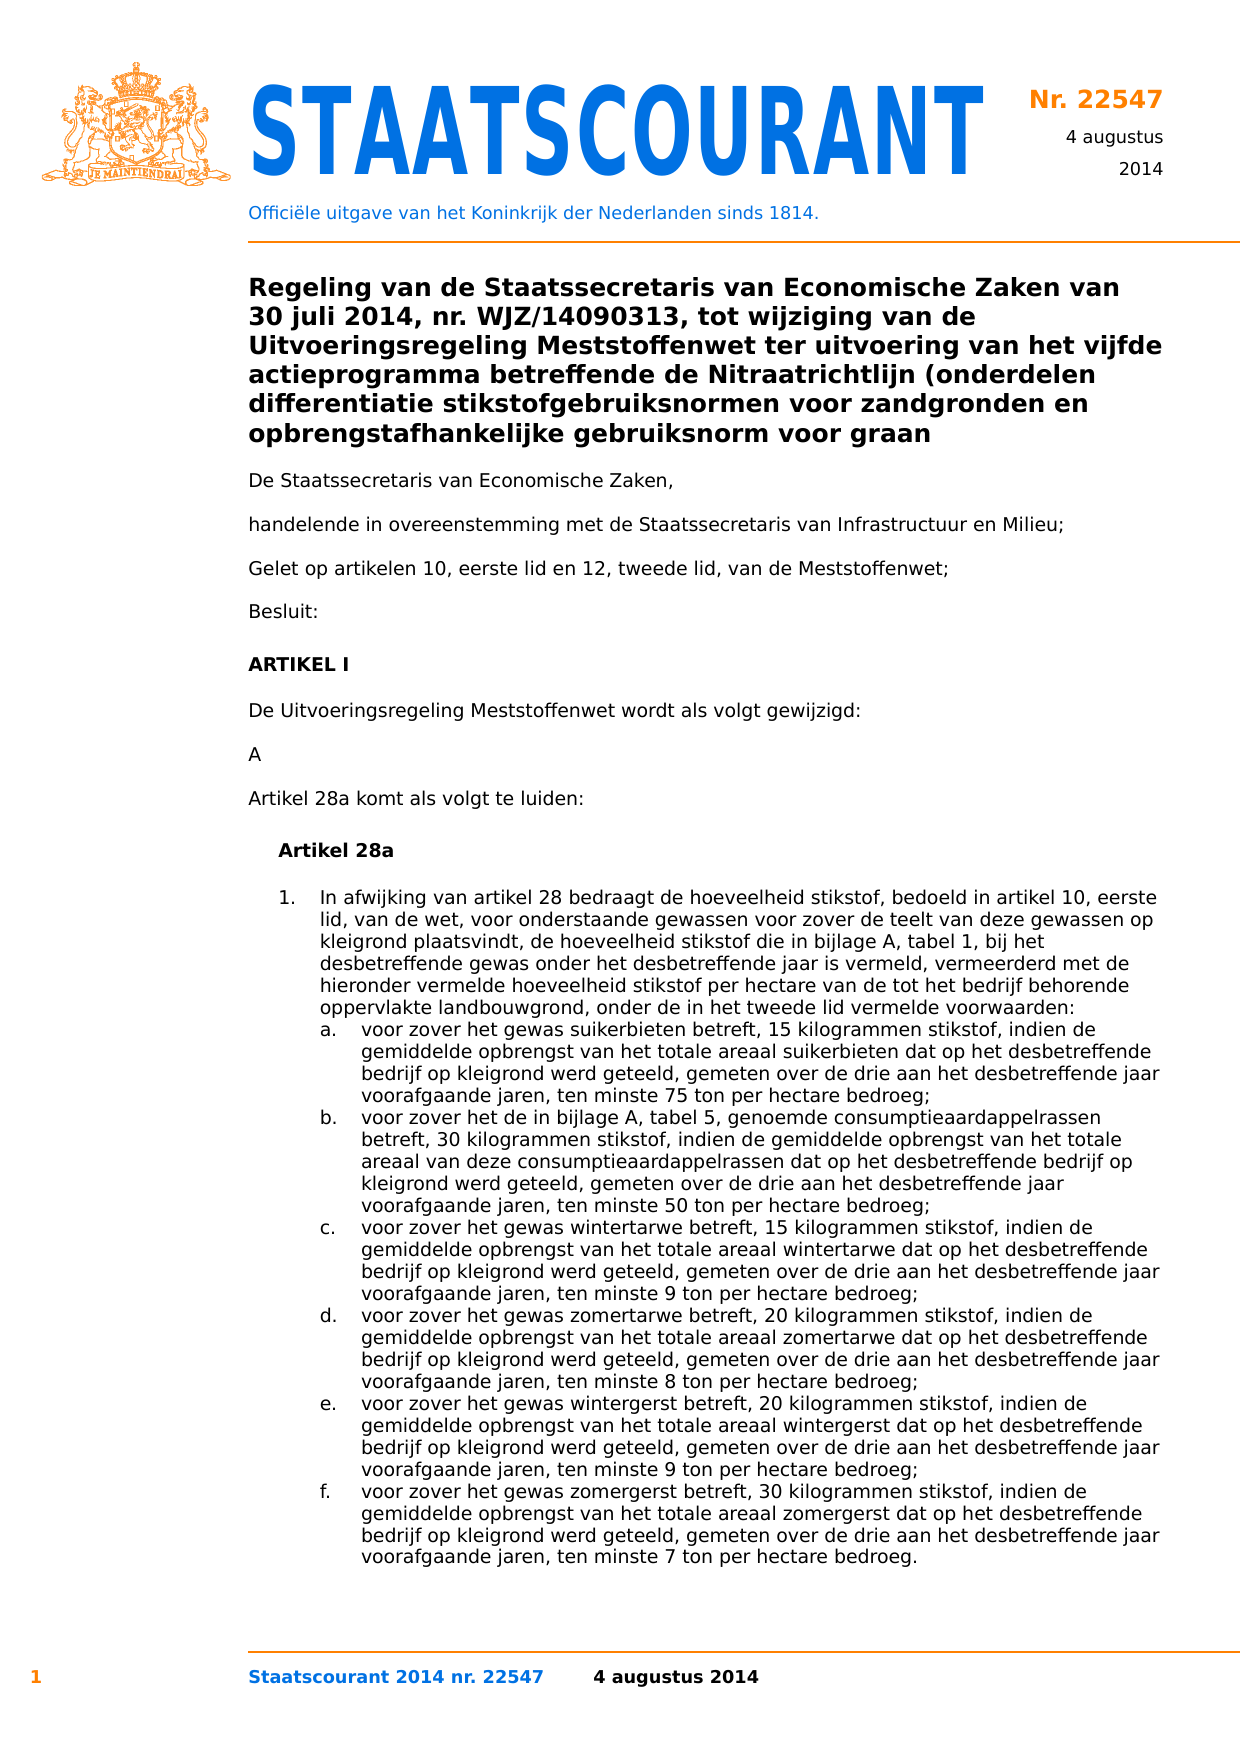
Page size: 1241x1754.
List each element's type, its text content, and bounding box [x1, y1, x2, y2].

subtitle ARTIKEL I [248, 653, 1163, 675]
text e. voor zover het gewas wintergerst betreft, 20 kilogrammen stikstof, indien de gemiddelde opbrengst van het totale areaal wintergerst dat op het desbetreffende bedrijf op kleigrond werd geteeld, gemeten over de drie aan het desbetreffende jaar voorafgaande jaren, ten minste 9 ton per hectare bedroeg; [319, 1393, 1163, 1481]
subtitle Artikel 28a [278, 840, 1163, 862]
subtitle Regeling van de Staatssecretaris van Economische Zaken van 30 juli 2014, nr. WJZ/14090313, tot wijziging van de Uitvoeringsregeling Meststoffenwet ter uitvoering van het vijfde actieprogramma betreffende de Nitraatrichtlijn (onderdelen differentiatie stikstofgebruiksnormen voor zandgronden en opbrengstafhankelijke gebruiksnorm voor graan [248, 273, 1163, 448]
text Besluit: [248, 601, 1163, 623]
text A [248, 744, 1163, 766]
text c. voor zover het gewas wintertarwe betreft, 15 kilogrammen stikstof, indien de gemiddelde opbrengst van het totale areaal wintertarwe dat op het desbetreffende bedrijf op kleigrond werd geteeld, gemeten over de drie aan het desbetreffende jaar voorafgaande jaren, ten minste 9 ton per hectare bedroeg; [319, 1217, 1163, 1305]
text handelende in overeenstemming met de Staatssecretaris van Infrastructuur en Milieu; [248, 514, 1163, 536]
picture [41, 62, 231, 186]
text De Uitvoeringsregeling Meststoffenwet wordt als volgt gewijzigd: [248, 700, 1163, 722]
text f. voor zover het gewas zomergerst betreft, 30 kilogrammen stikstof, indien de gemiddelde opbrengst van het totale areaal zomergerst dat op het desbetreffende bedrijf op kleigrond werd geteeld, gemeten over de drie aan het desbetreffende jaar voorafgaande jaren, ten minste 7 ton per hectare bedroeg. [319, 1481, 1163, 1568]
table_cell 4 augustus [998, 121, 1240, 153]
table_header STAATSCOURANT [248, 62, 998, 203]
text d. voor zover het gewas zomertarwe betreft, 20 kilogrammen stikstof, indien de gemiddelde opbrengst van het totale areaal zomertarwe dat op het desbetreffende bedrijf op kleigrond werd geteeld, gemeten over de drie aan het desbetreffende jaar voorafgaande jaren, ten minste 8 ton per hectare bedroeg; [319, 1305, 1163, 1393]
table_header Nr. 22547 [998, 62, 1240, 121]
text Artikel 28a komt als volgt te luiden: [248, 788, 1163, 810]
text a. voor zover het gewas suikerbieten betreft, 15 kilogrammen stikstof, indien de gemiddelde opbrengst van het totale areaal suikerbieten dat op het desbetreffende bedrijf op kleigrond werd geteeld, gemeten over de drie aan het desbetreffende jaar voorafgaande jaren, ten minste 75 ton per hectare bedroeg; [319, 1019, 1163, 1107]
table_cell 2014 [998, 153, 1240, 203]
text 1. In afwijking van artikel 28 bedraagt de hoeveelheid stikstof, bedoeld in artikel 10, eerste lid, van de wet, voor onderstaande gewassen voor zover de teelt van deze gewassen op kleigrond plaatsvindt, de hoeveelheid stikstof die in bijlage A, tabel 1, bij het desbetreffende gewas onder het desbetreffende jaar is vermeld, vermeerderd met de hieronder vermelde hoeveelheid stikstof per hectare van de tot het bedrijf behorende oppervlakte landbouwgrond, onder de in het tweede lid vermelde voorwaarden: [278, 887, 1163, 1019]
text De Staatssecretaris van Economische Zaken, [248, 470, 1163, 492]
text Gelet op artikelen 10, eerste lid en 12, tweede lid, van de Meststoffenwet; [248, 558, 1163, 579]
text b. voor zover het de in bijlage A, tabel 5, genoemde consumptieaardappelrassen betreft, 30 kilogrammen stikstof, indien de gemiddelde opbrengst van het totale areaal van deze consumptieaardappelrassen dat op het desbetreffende bedrijf op kleigrond werd geteeld, gemeten over de drie aan het desbetreffende jaar voorafgaande jaren, ten minste 50 ton per hectare bedroeg; [319, 1107, 1163, 1217]
table_cell Officiële uitgave van het Koninkrijk der Nederlanden sinds 1814. [248, 203, 1240, 241]
table_header [25, 62, 248, 241]
